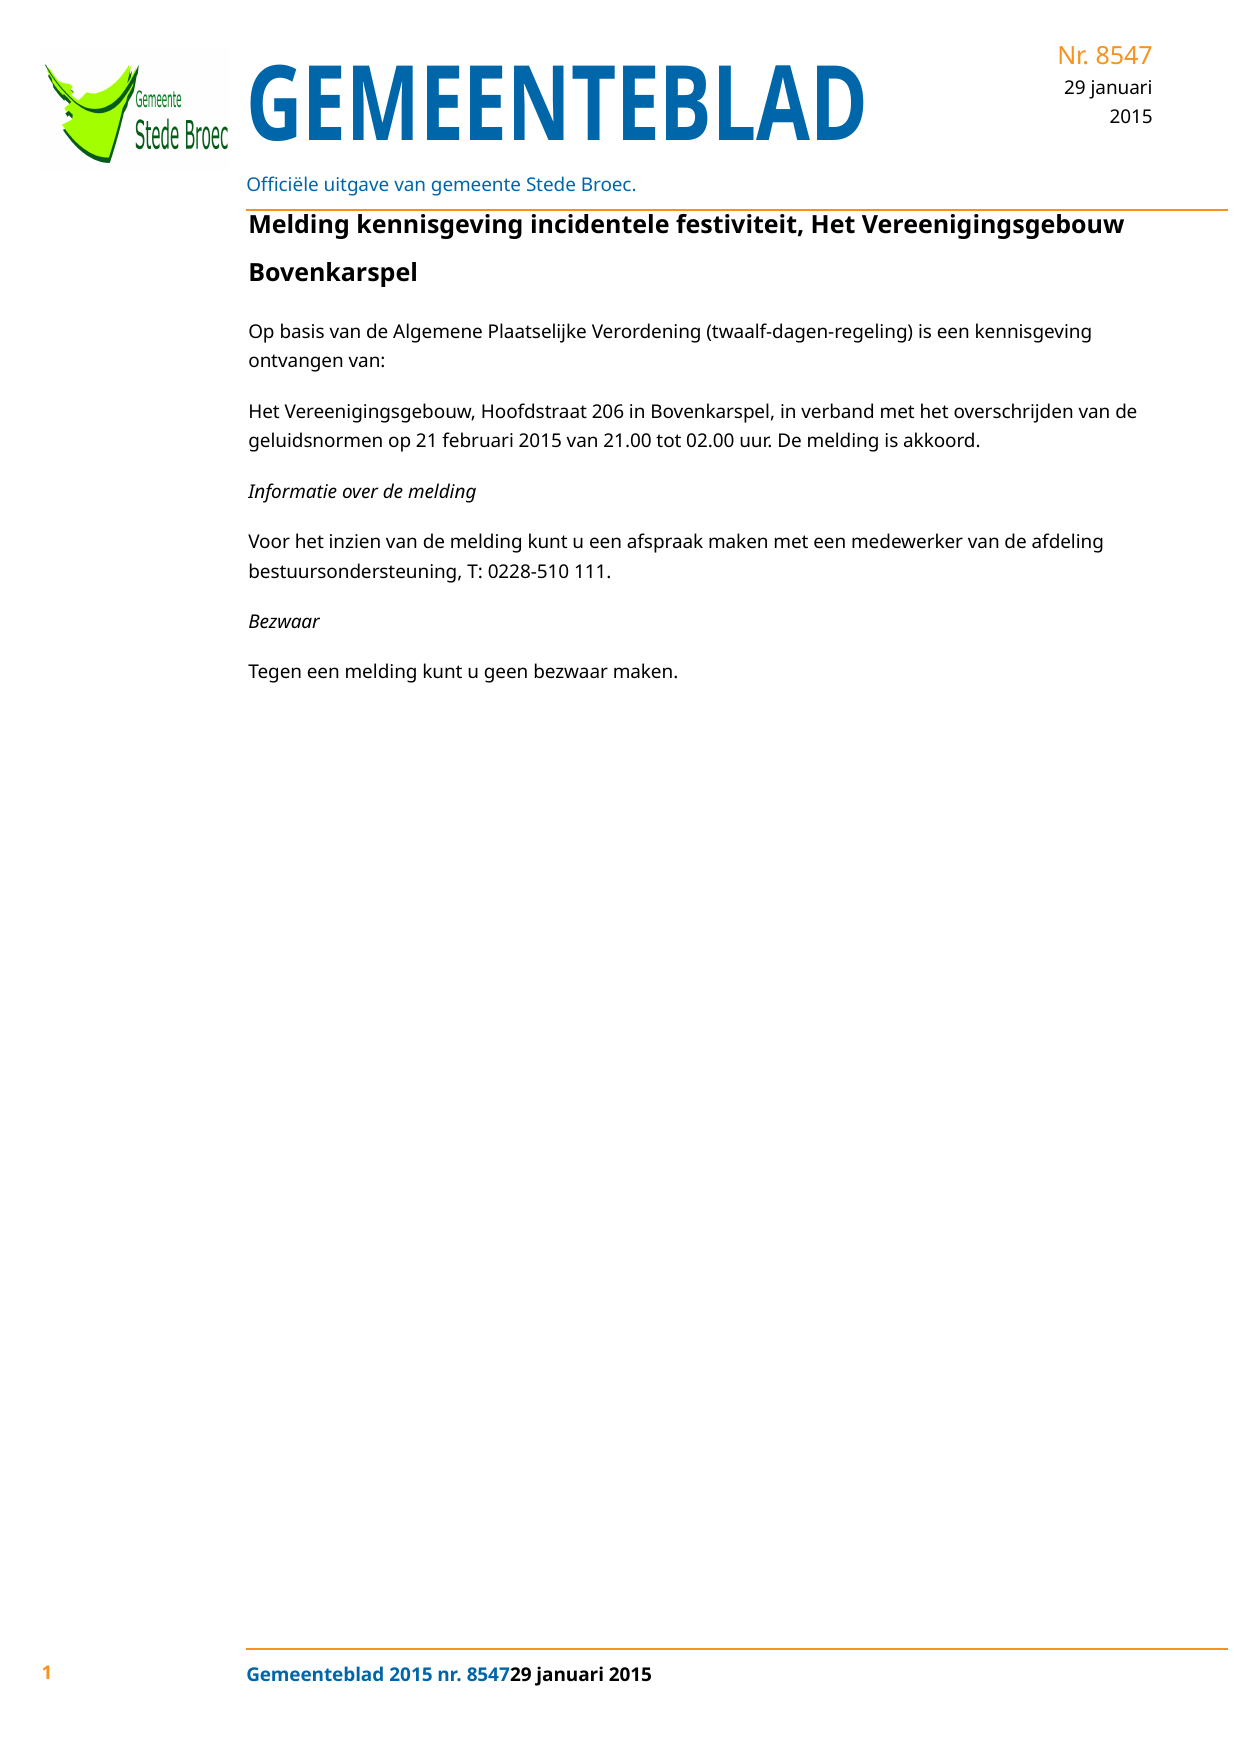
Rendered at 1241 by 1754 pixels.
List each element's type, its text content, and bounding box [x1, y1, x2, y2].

text Informatie over de melding [248, 478, 1152, 504]
picture [41, 47, 231, 172]
text Tegen een melding kunt u geen bezwaar maken. [248, 659, 1152, 684]
text Het Vereenigingsgebouw, Hoofdstraat 206 in Bovenkarspel, in verband met het overschrijden van de geluidsnormen op 21 februari 2015 van 21.00 tot 02.00 uur. De melding is akkoord. [248, 398, 1152, 453]
text Op basis van de Algemene Plaatselijke Verordening (twaalf-dagen-regeling) is een kennisgeving ontvangen van: [248, 318, 1152, 373]
text Melding kennisgeving incidentele festiviteit, Het Vereenigingsgebouw Bovenkarspel [248, 211, 1152, 288]
text Bezwaar [248, 608, 1152, 634]
text Voor het inzien van de melding kunt u een afspraak maken met een medewerker van de afdeling bestuursondersteuning, T: 0228-510 111. [248, 528, 1152, 584]
